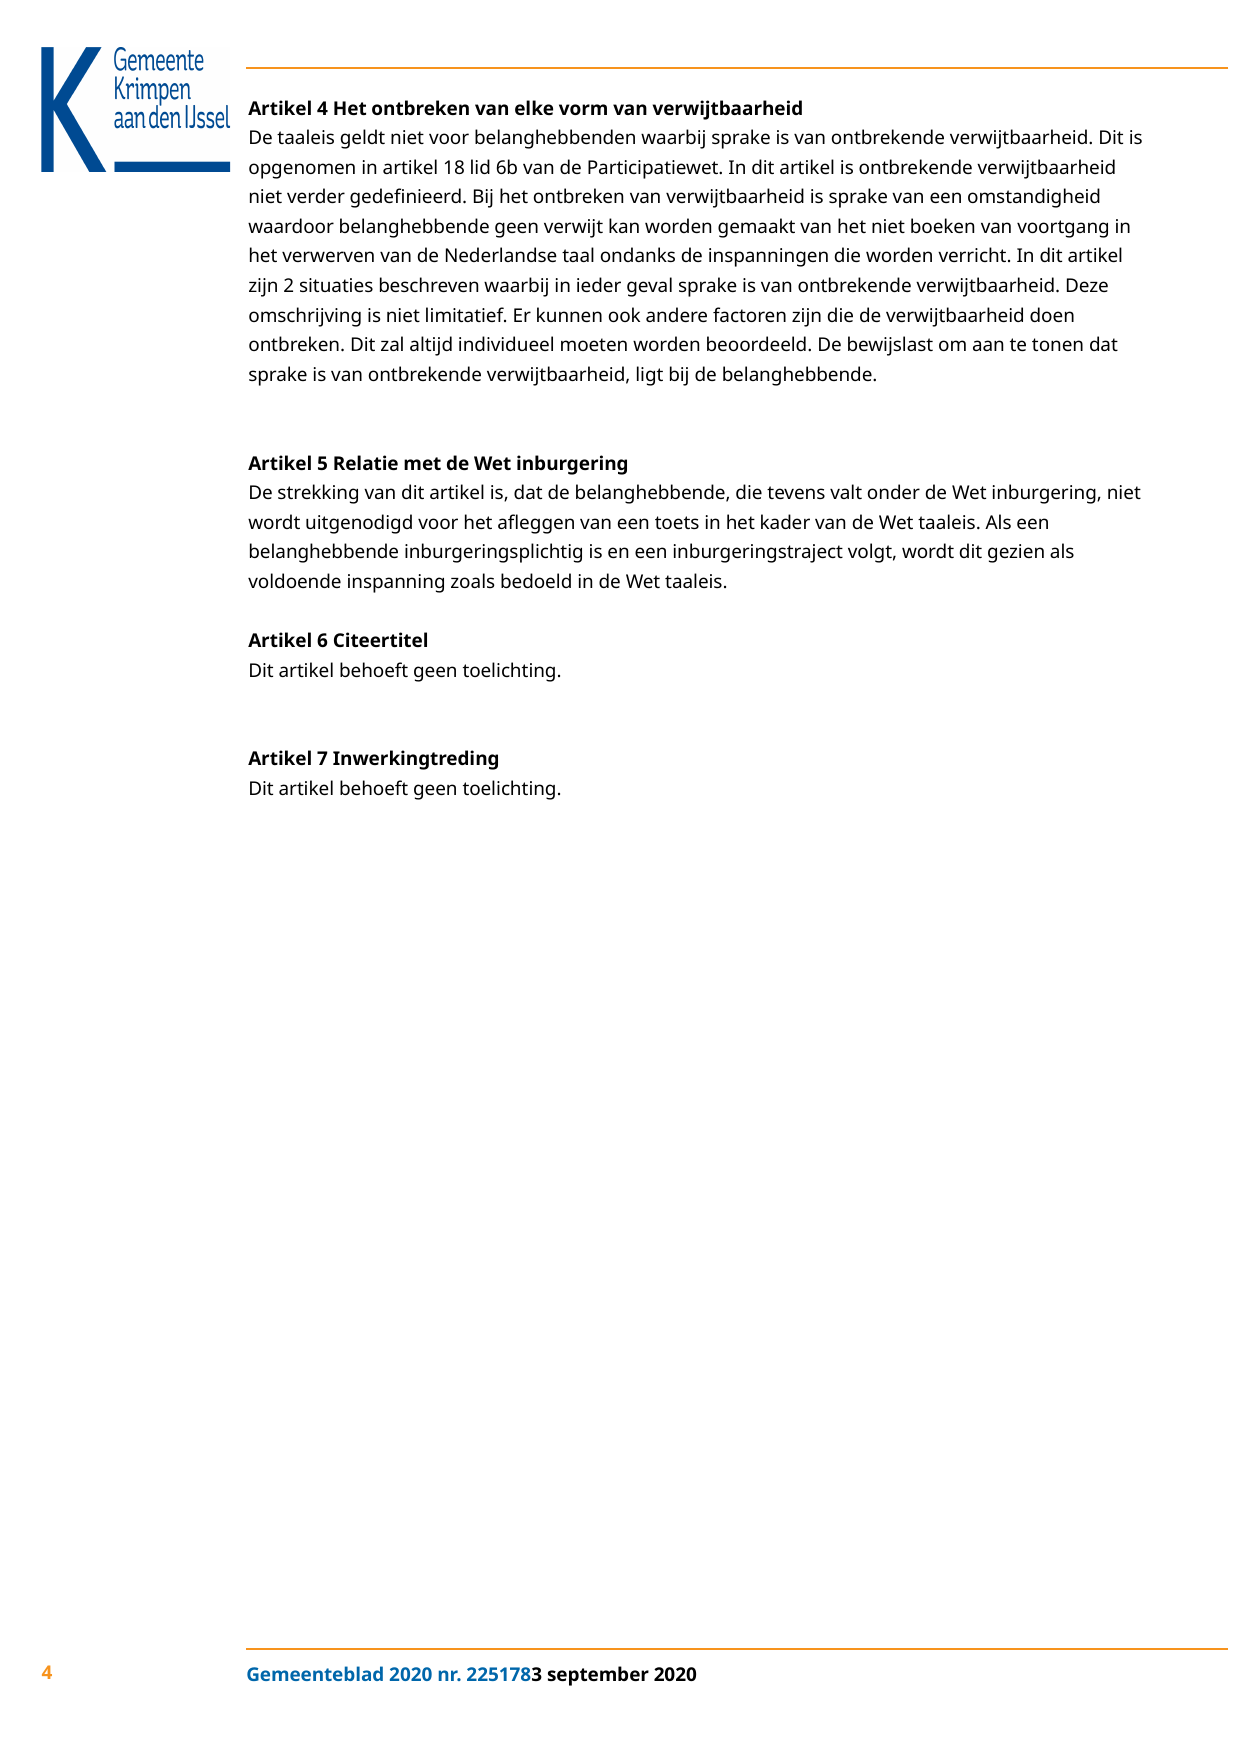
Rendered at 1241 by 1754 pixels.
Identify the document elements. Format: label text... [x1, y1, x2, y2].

text Dit artikel behoeft geen toelichting. [248, 775, 1152, 801]
text De strekking van dit artikel is, dat de belanghebbende, die tevens valt onder de Wet inburgering, niet wordt uitgenodigd voor het afleggen van een toets in het kader van de Wet taaleis. Als een belanghebbende inburgeringsplichtig is en een inburgeringstraject volgt, wordt dit gezien als voldoende inspanning zoals bedoeld in de Wet taaleis. [248, 479, 1152, 594]
text Artikel 7 Inwerkingtreding [248, 746, 1152, 771]
text Dit artikel behoeft geen toelichting. [248, 657, 1152, 683]
text Artikel 4 Het ontbreken van elke vorm van verwijtbaarheid [248, 95, 1152, 121]
picture [41, 47, 231, 172]
text Artikel 6 Citeertitel [248, 627, 1152, 653]
text Artikel 5 Relatie met de Wet inburgering [248, 450, 1152, 476]
text De taaleis geldt niet voor belanghebbenden waarbij sprake is van ontbrekende verwijtbaarheid. Dit is opgenomen in artikel 18 lid 6b van de Participatiewet. In dit artikel is ontbrekende verwijtbaarheid niet verder gedefinieerd. Bij het ontbreken van verwijtbaarheid is sprake van een omstandigheid waardoor belanghebbende geen verwijt kan worden gemaakt van het niet boeken van voortgang in het verwerven van de Nederlandse taal ondanks de inspanningen die worden verricht. In dit artikel zijn 2 situaties beschreven waarbij in ieder geval sprake is van ontbrekende verwijtbaarheid. Deze omschrijving is niet limitatief. Er kunnen ook andere factoren zijn die de verwijtbaarheid doen ontbreken. Dit zal altijd individueel moeten worden beoordeeld. De bewijslast om aan te tonen dat sprake is van ontbrekende verwijtbaarheid, ligt bij de belanghebbende. [248, 124, 1152, 387]
